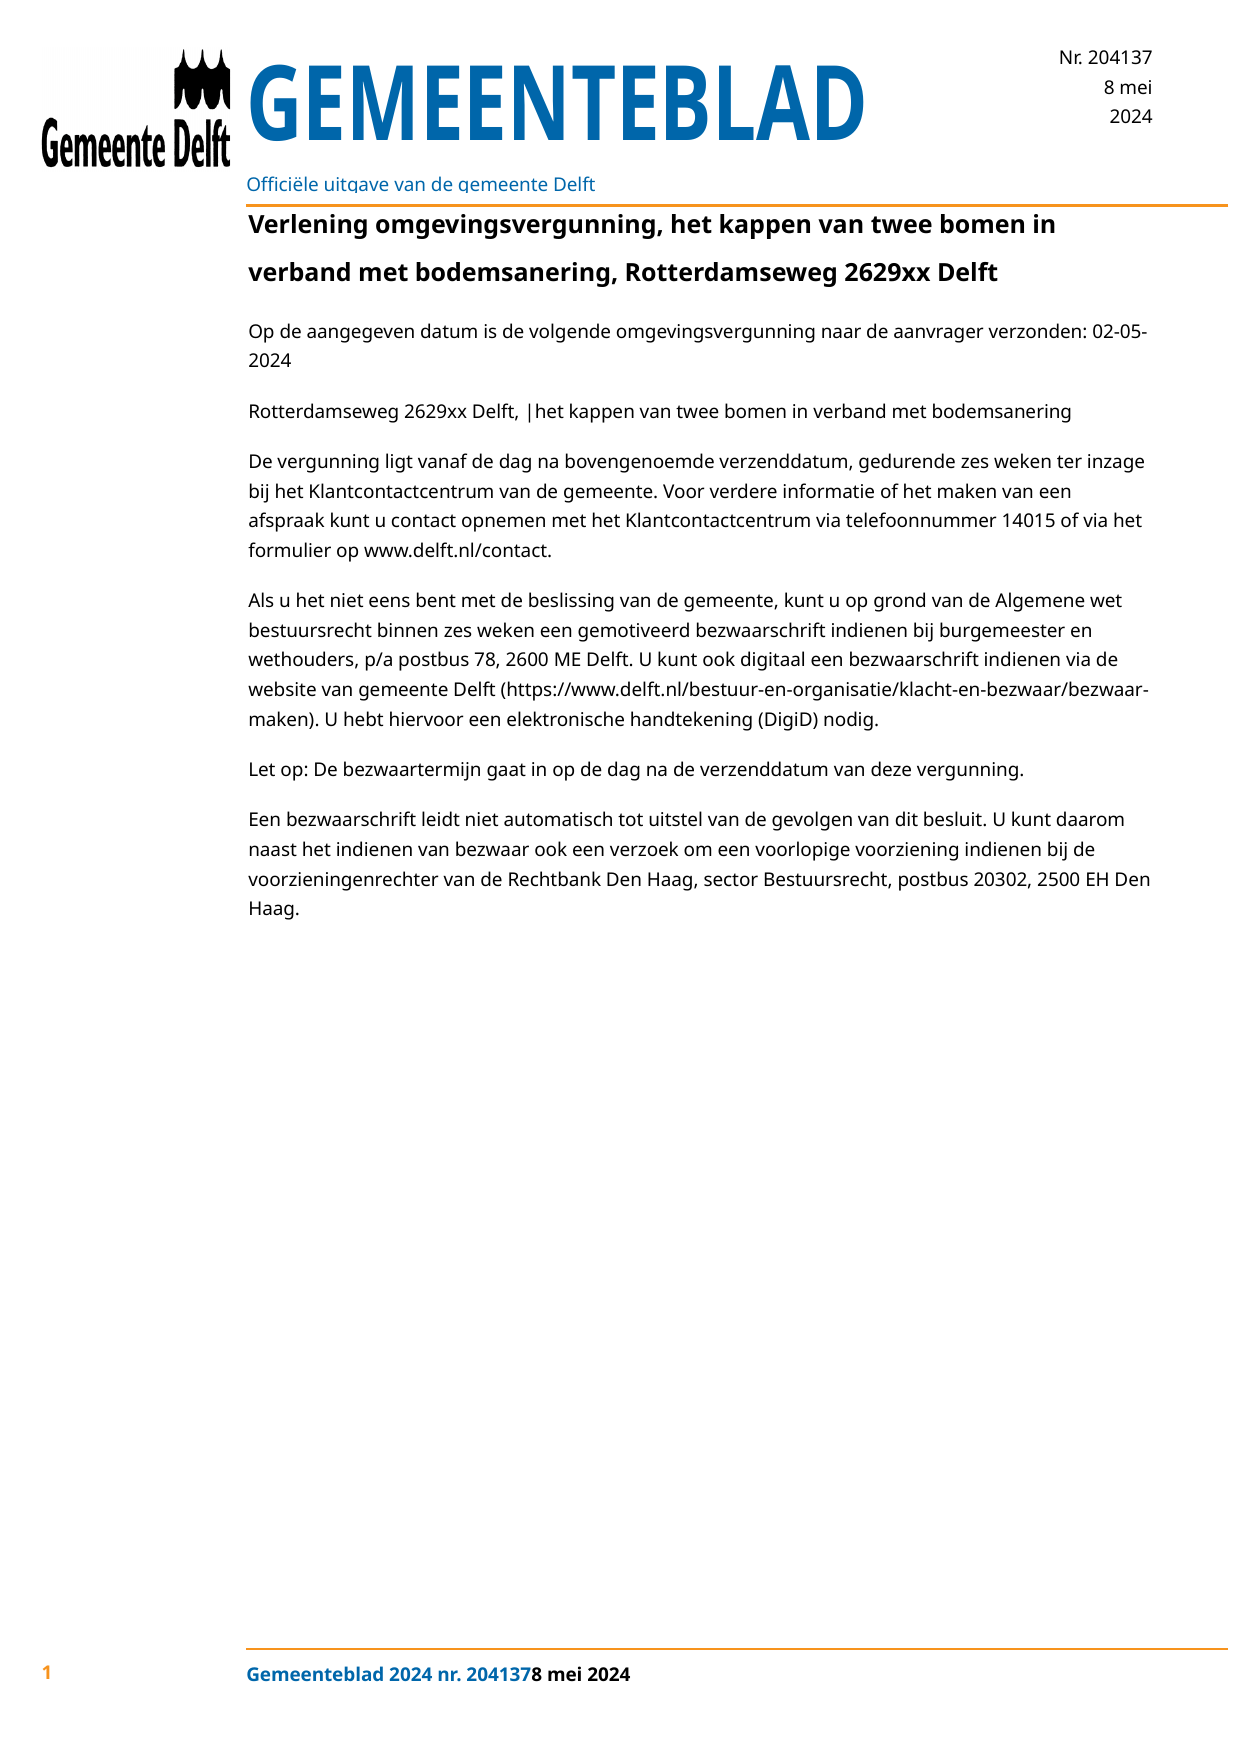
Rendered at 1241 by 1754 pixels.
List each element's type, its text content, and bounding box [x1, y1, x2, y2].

text Let op: De bezwaartermijn gaat in op de dag na de verzenddatum van deze vergunning. [248, 756, 1152, 782]
text Op de aangegeven datum is de volgende omgevingsvergunning naar de aanvrager verzonden: 02-05-2024 [248, 318, 1152, 373]
text Als u het niet eens bent met de beslissing van de gemeente, kunt u op grond van de Algemene wet bestuursrecht binnen zes weken een gemotiveerd bezwaarschrift indienen bij burgemeester en wethouders, p/a postbus 78, 2600 ME Delft. U kunt ook digitaal een bezwaarschrift indienen via de website van gemeente Delft (https://www.delft.nl/bestuur-en-organisatie/klacht-en-bezwaar/bezwaar-maken). U hebt hiervoor een elektronische handtekening (DigiD) nodig. [248, 587, 1152, 732]
text Rotterdamseweg 2629xx Delft, |het kappen van twee bomen in verband met bodemsanering [248, 398, 1152, 424]
text Verlening omgevingsvergunning, het kappen van twee bomen in verband met bodemsanering, Rotterdamseweg 2629xx Delft [248, 207, 1152, 288]
text Een bezwaarschrift leidt niet automatisch tot uitstel van de gevolgen van dit besluit. U kunt daarom naast het indienen van bezwaar ook een verzoek om een voorlopige voorziening indienen bij de voorzieningenrechter van de Rechtbank Den Haag, sector Bestuursrecht, postbus 20302, 2500 EH Den Haag. [248, 807, 1152, 921]
picture [41, 47, 231, 172]
text De vergunning ligt vanaf de dag na bovengenoemde verzenddatum, gedurende zes weken ter inzage bij het Klantcontactcentrum van de gemeente. Voor verdere informatie of het maken van een afspraak kunt u contact opnemen met het Klantcontactcentrum via telefoonnummer 14015 of via het formulier op www.delft.nl/contact. [248, 448, 1152, 563]
